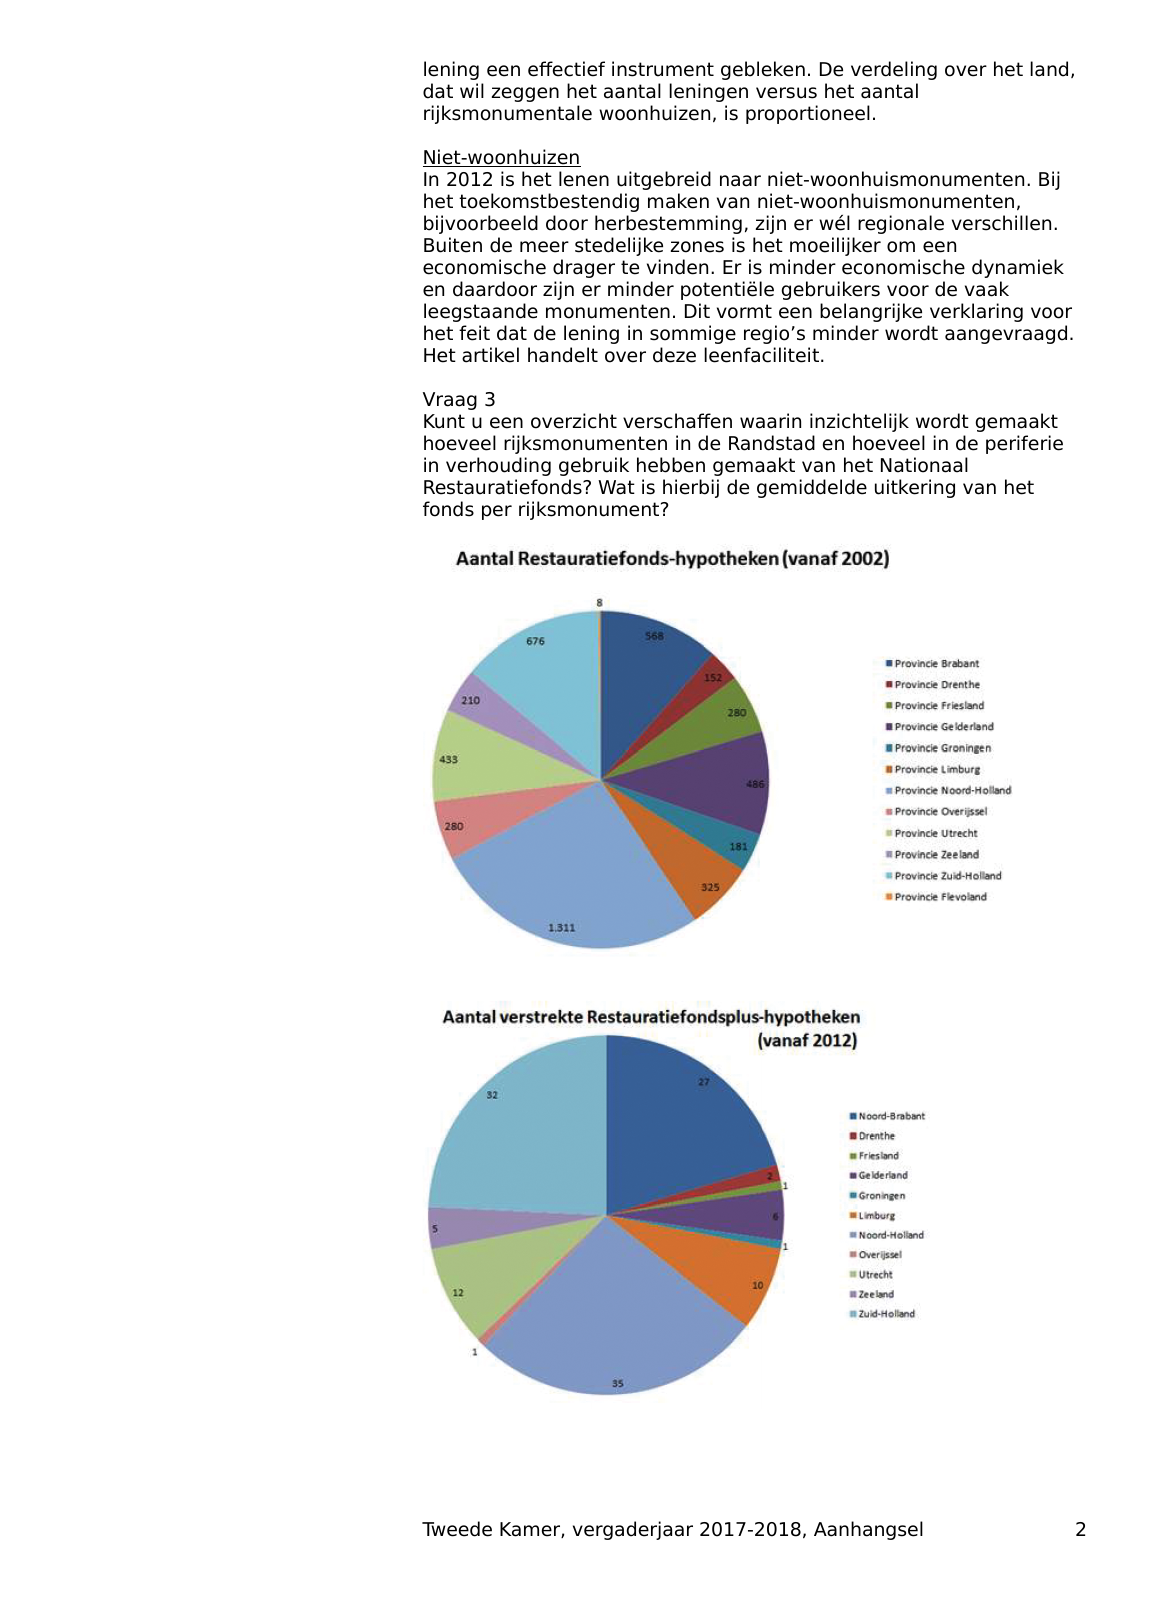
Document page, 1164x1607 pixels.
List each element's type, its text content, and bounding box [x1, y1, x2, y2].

text Niet-woonhuizen [422, 147, 1087, 169]
text Kunt u een overzicht verschaffen waarin inzichtelijk wordt gemaakt hoeveel rijksmonumenten in de Randstad en hoeveel in de periferie in verhouding gebruik hebben gemaakt van het Nationaal Restauratiefonds? Wat is hierbij de gemiddelde uitkering van het fonds per rijksmonument? [422, 411, 1087, 521]
text lening een effectief instrument gebleken. De verdeling over het land, dat wil zeggen het aantal leningen versus het aantal rijksmonumentale woonhuizen, is proportioneel. [422, 59, 1087, 125]
picture [422, 1000, 931, 1409]
picture [422, 543, 1019, 957]
text In 2012 is het lenen uitgebreid naar niet-woonhuismonumenten. Bij het toekomstbestendig maken van niet-woonhuismonumenten, bijvoorbeeld door herbestemming, zijn er wél regionale verschillen. Buiten de meer stedelijke zones is het moeilijker om een economische drager te vinden. Er is minder economische dynamiek en daardoor zijn er minder potentiële gebruikers voor de vaak leegstaande monumenten. Dit vormt een belangrijke verklaring voor het feit dat de lening in sommige regio’s minder wordt aangevraagd. Het artikel handelt over deze leenfaciliteit. [422, 169, 1087, 367]
text Vraag 3 [422, 389, 1087, 411]
